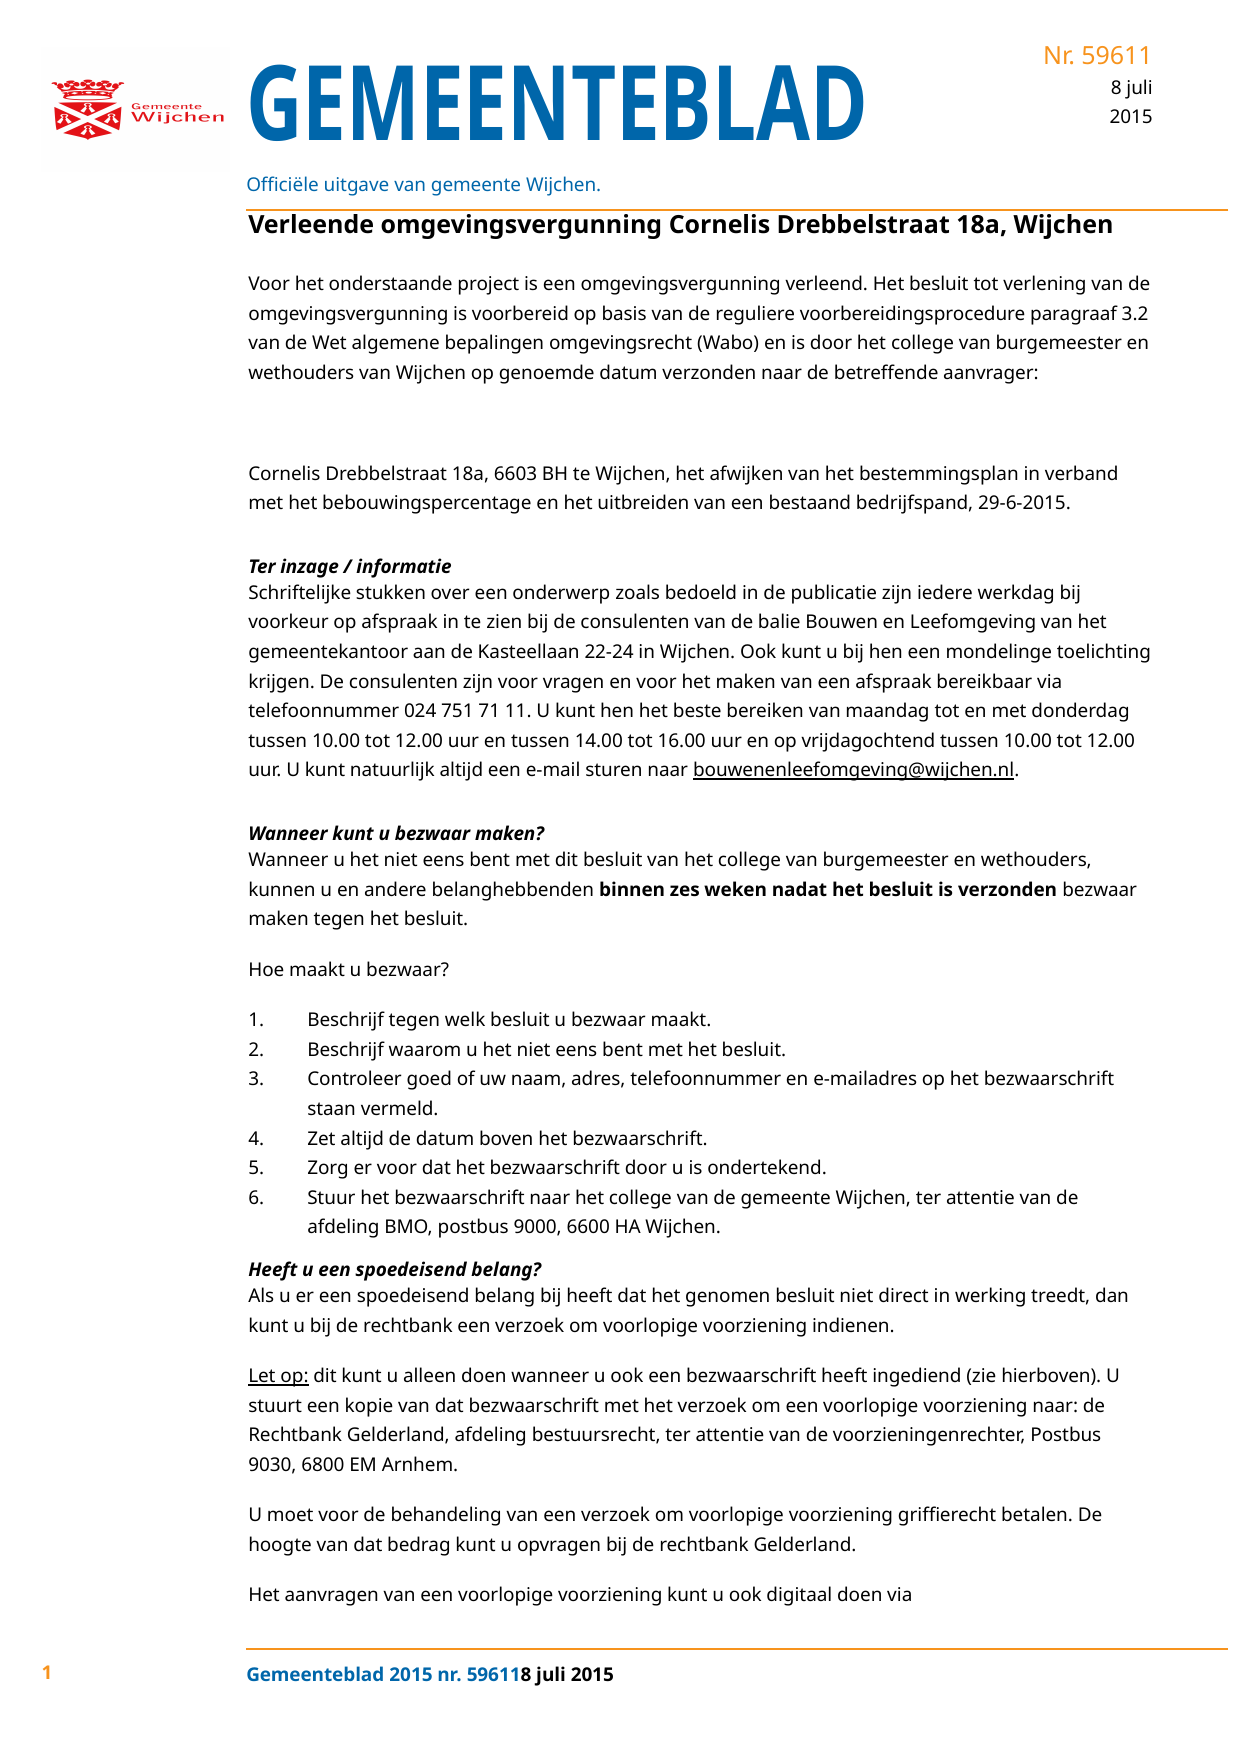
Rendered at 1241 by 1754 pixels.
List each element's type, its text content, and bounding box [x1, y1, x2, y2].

text Schriftelijke stukken over een onderwerp zoals bedoeld in de publicatie zijn iedere werkdag bij voorkeur op afspraak in te zien bij de consulenten van de balie Bouwen en Leefomgeving van het gemeentekantoor aan de Kasteellaan 22-24 in Wijchen. Ook kunt u bij hen een mondelinge toelichting krijgen. De consulenten zijn voor vragen en voor het maken van een afspraak bereikbaar via telefoonnummer 024 751 71 11. U kunt hen het beste bereiken van maandag tot en met donderdag tussen 10.00 tot 12.00 uur en tussen 14.00 tot 16.00 uur en op vrijdagochtend tussen 10.00 tot 12.00 uur. U kunt natuurlijk altijd een e-mail sturen naar bouwenenleefomgeving@wijchen.nl. [248, 579, 1152, 782]
text Wanneer kunt u bezwaar maken? [248, 821, 1152, 846]
list Beschrijf tegen welk besluit u bezwaar maakt. [248, 1006, 1152, 1032]
text Heeft u een spoedeisend belang? [248, 1257, 1152, 1282]
list Beschrijf waarom u het niet eens bent met het besluit. [248, 1036, 1152, 1062]
picture [41, 47, 231, 172]
text Ter inzage / informatie [248, 553, 1152, 579]
text U moet voor de behandeling van een verzoek om voorlopige voorziening griffierecht betalen. De hoogte van dat bedrag kunt u opvragen bij de rechtbank Gelderland. [248, 1501, 1152, 1557]
text Hoe maakt u bezwaar? [248, 956, 1152, 982]
list Stuur het bezwaarschrift naar het college van de gemeente Wijchen, ter attentie van de afdeling BMO, postbus 9000, 6600 HA Wijchen. [248, 1184, 1152, 1239]
text Wanneer u het niet eens bent met dit besluit van het college van burgemeester en wethouders, kunnen u en andere belanghebbenden binnen zes weken nadat het besluit is verzonden bezwaar maken tegen het besluit. [248, 846, 1152, 931]
text Let op: dit kunt u alleen doen wanneer u ook een bezwaarschrift heeft ingediend (zie hierboven). U stuurt een kopie van dat bezwaarschrift met het verzoek om een voorlopige voorziening naar: de Rechtbank Gelderland, afdeling bestuursrecht, ter attentie van de voorzieningenrechter, Postbus 9030, 6800 EM Arnhem. [248, 1362, 1152, 1477]
list Zet altijd de datum boven het bezwaarschrift. [248, 1125, 1152, 1150]
text Het aanvragen van een voorlopige voorziening kunt u ook digitaal doen via [248, 1581, 1152, 1607]
list Controleer goed of uw naam, adres, telefoonnummer en e-mailadres op het bezwaarschrift staan vermeld. [248, 1066, 1152, 1121]
text Verleende omgevingsvergunning Cornelis Drebbelstraat 18a, Wijchen [248, 211, 1152, 241]
text Voor het onderstaande project is een omgevingsvergunning verleend. Het besluit tot verlening van de omgevingsvergunning is voorbereid op basis van de reguliere voorbereidingsprocedure paragraaf 3.2 van de Wet algemene bepalingen omgevingsrecht (Wabo) en is door het college van burgemeester en wethouders van Wijchen op genoemde datum verzonden naar de betreffende aanvrager: [248, 270, 1152, 385]
list Zorg er voor dat het bezwaarschrift door u is ondertekend. [248, 1154, 1152, 1180]
text Als u er een spoedeisend belang bij heeft dat het genomen besluit niet direct in werking treedt, dan kunt u bij de rechtbank een verzoek om voorlopige voorziening indienen. [248, 1282, 1152, 1338]
text Cornelis Drebbelstraat 18a, 6603 BH te Wijchen, het afwijken van het bestemmingsplan in verband met het bebouwingspercentage en het uitbreiden van een bestaand bedrijfspand, 29-6-2015. [248, 460, 1152, 515]
